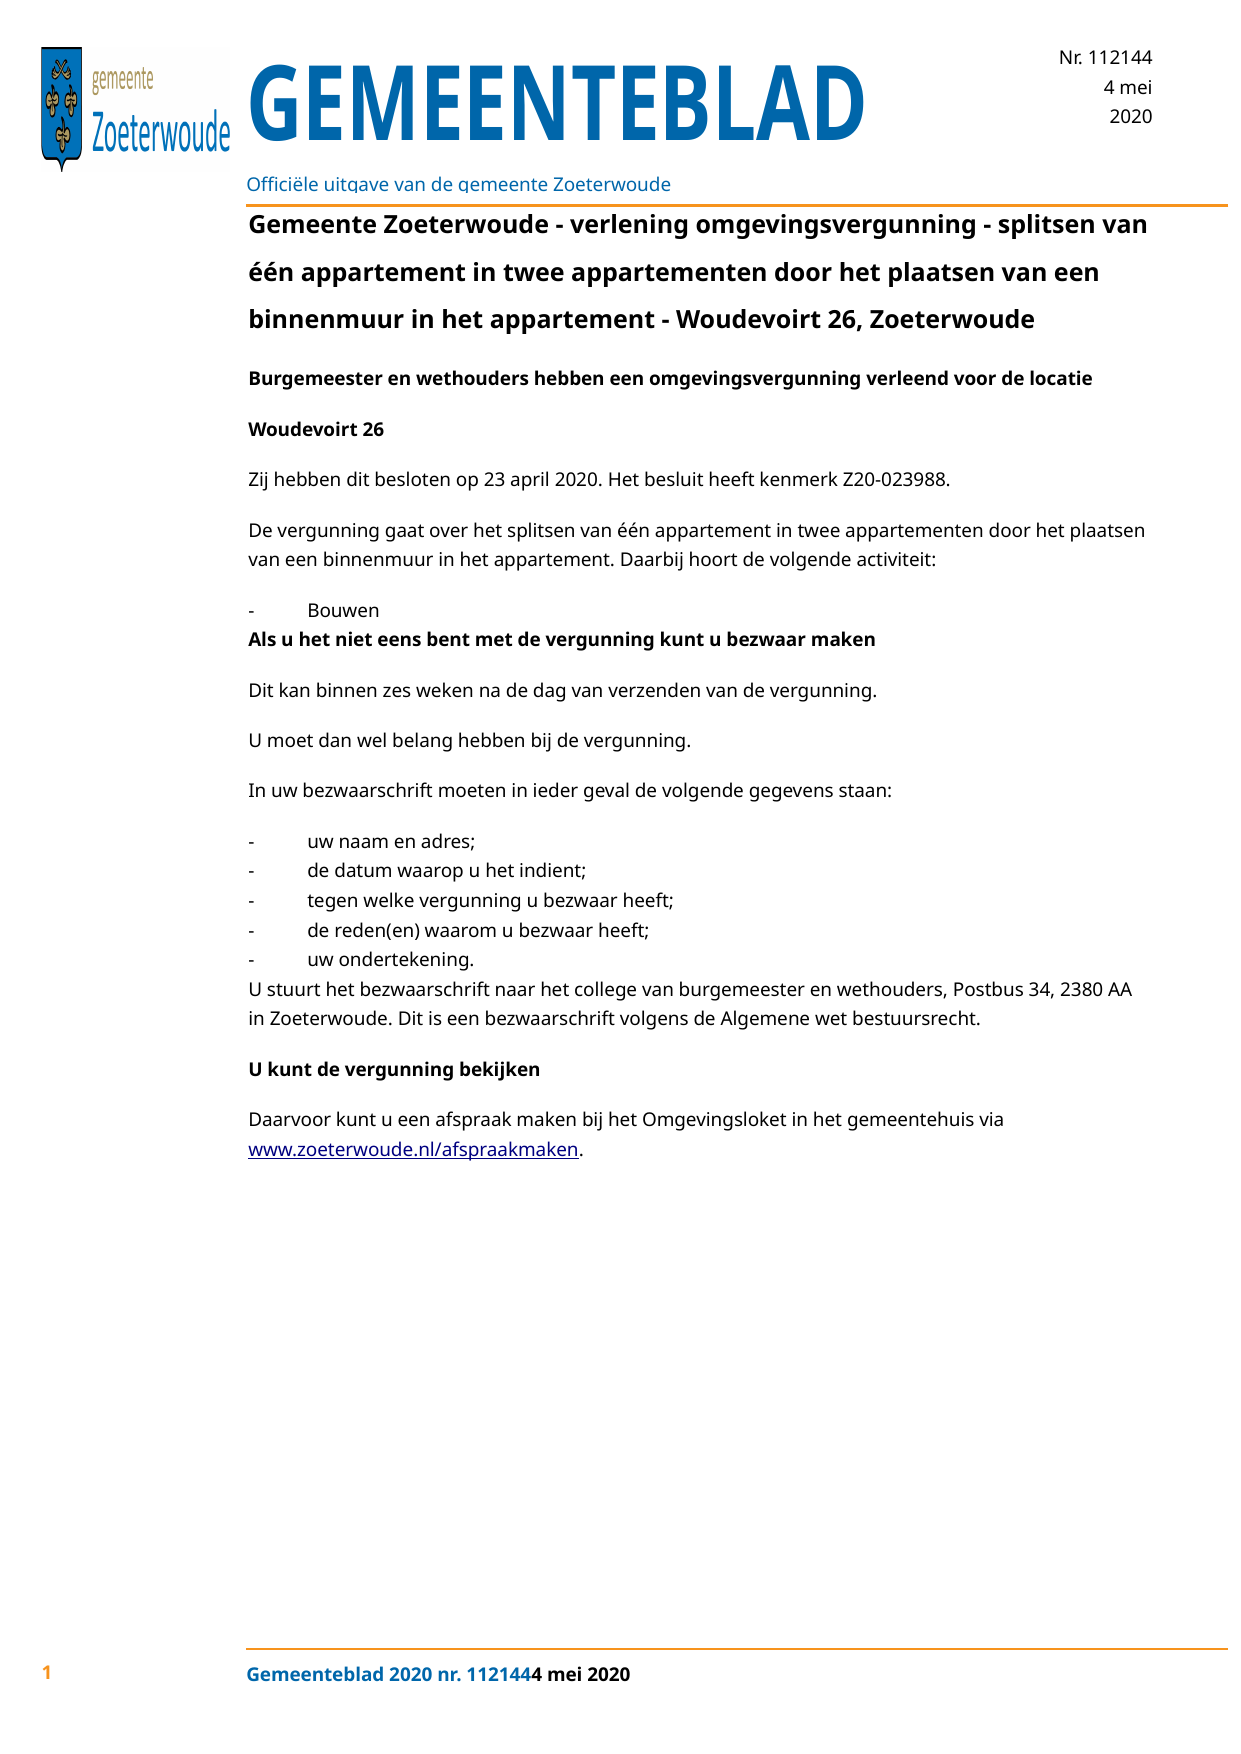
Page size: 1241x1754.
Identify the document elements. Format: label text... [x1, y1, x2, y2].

text Dit kan binnen zes weken na de dag van verzenden van de vergunning. [248, 677, 1152, 702]
text Zij hebben dit besloten op 23 april 2020. Het besluit heeft kenmerk Z20-023988. [248, 466, 1152, 492]
list uw naam en adres; [248, 828, 1152, 854]
list uw ondertekening. [248, 946, 1152, 972]
text In uw bezwaarschrift moeten in ieder geval de volgende gegevens staan: [248, 778, 1152, 803]
list tegen welke vergunning u bezwaar heeft; [248, 887, 1152, 913]
text Woudevoirt 26 [248, 416, 1152, 442]
text Daarvoor kunt u een afspraak maken bij het Omgevingsloket in het gemeentehuis via www.zoeterwoude.nl/afspraakmaken. [248, 1106, 1152, 1162]
text Gemeente Zoeterwoude - verlening omgevingsvergunning - splitsen van één appartement in twee appartementen door het plaatsen van een binnenmuur in het appartement - Woudevoirt 26, Zoeterwoude [248, 207, 1152, 336]
text U moet dan wel belang hebben bij de vergunning. [248, 727, 1152, 753]
text Als u het niet eens bent met de vergunning kunt u bezwaar maken [248, 626, 1152, 652]
list de datum waarop u het indient; [248, 858, 1152, 883]
text U stuurt het bezwaarschrift naar het college van burgemeester en wethouders, Postbus 34, 2380 AA in Zoeterwoude. Dit is een bezwaarschrift volgens de Algemene wet bestuursrecht. [248, 976, 1152, 1031]
list de reden(en) waarom u bezwaar heeft; [248, 917, 1152, 942]
text De vergunning gaat over het splitsen van één appartement in twee appartementen door het plaatsen van een binnenmuur in het appartement. Daarbij hoort de volgende activiteit: [248, 517, 1152, 572]
list Bouwen [248, 597, 1152, 622]
picture [41, 47, 231, 172]
text Burgemeester en wethouders hebben een omgevingsvergunning verleend voor de locatie [248, 366, 1152, 391]
text U kunt de vergunning bekijken [248, 1056, 1152, 1082]
